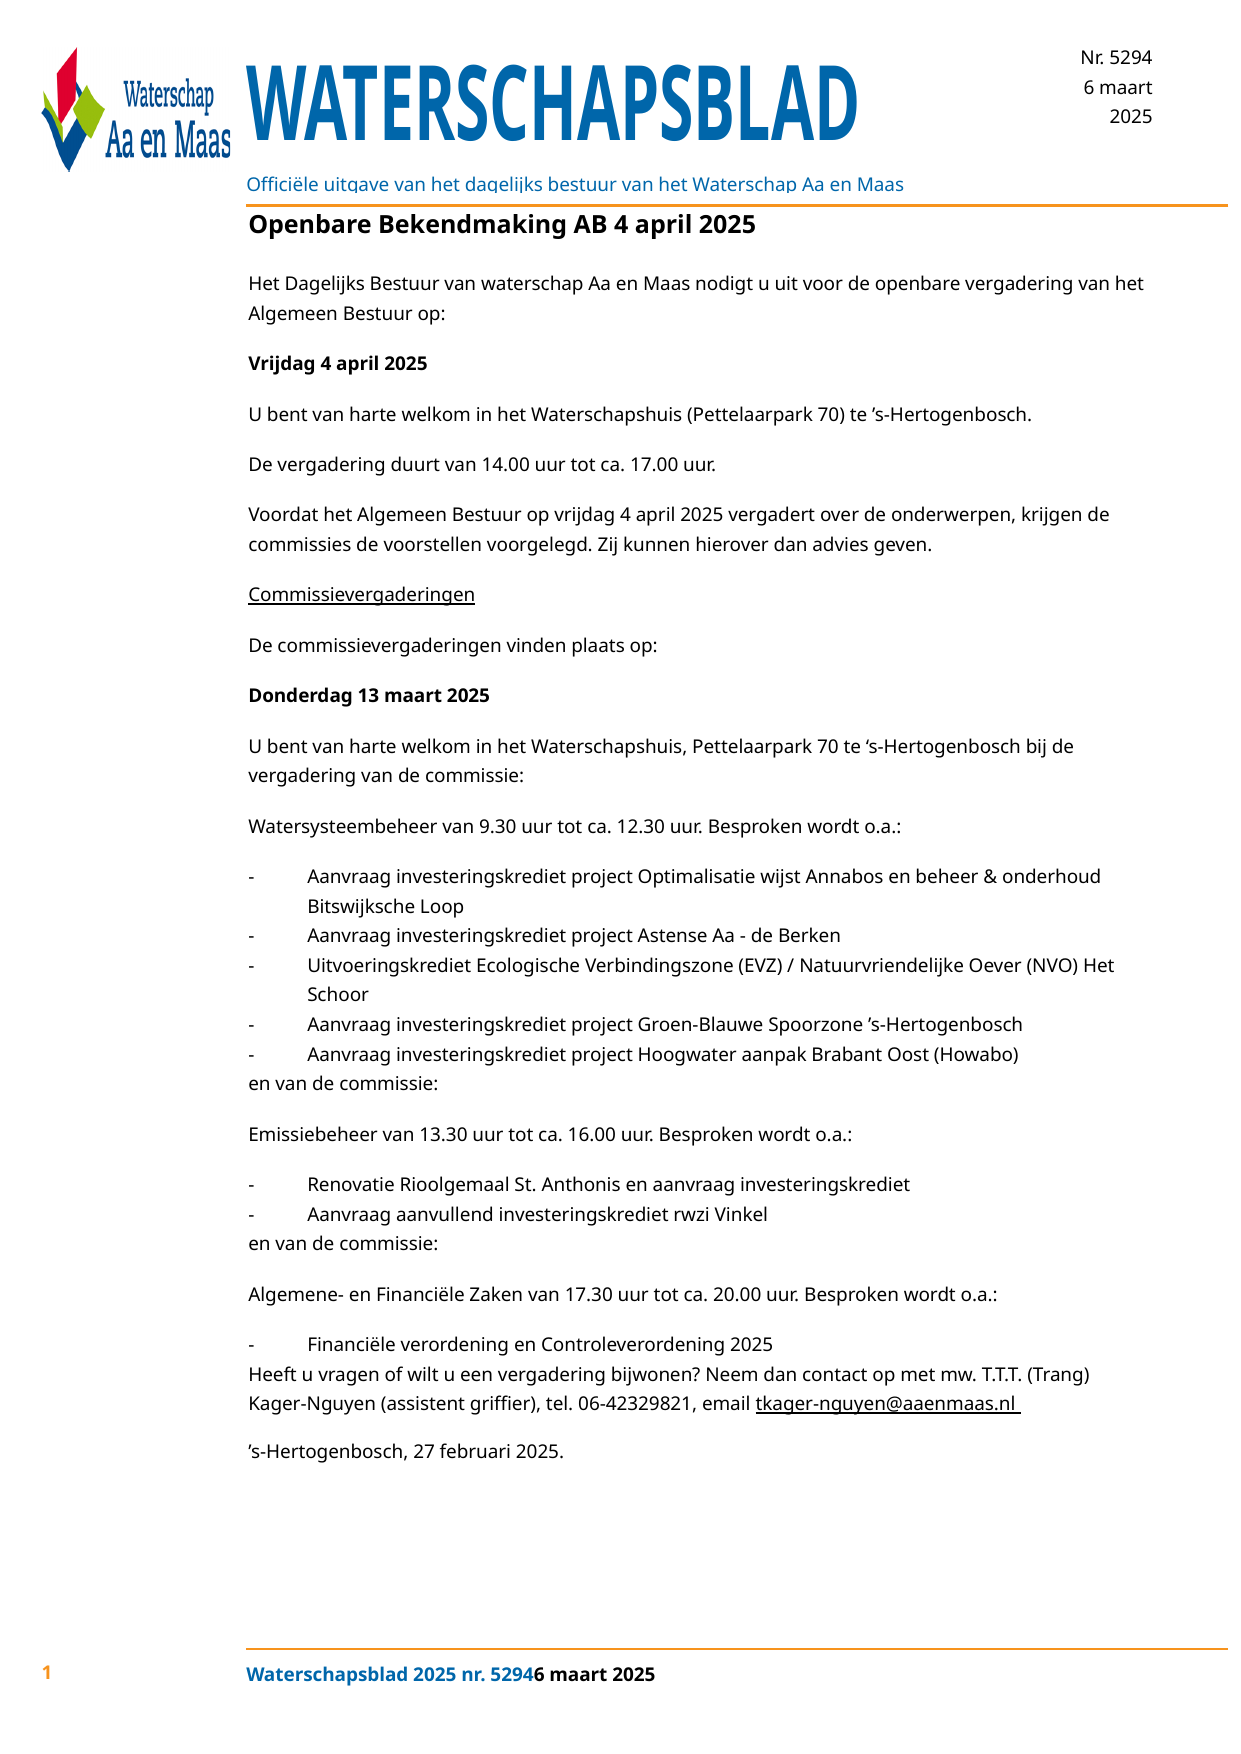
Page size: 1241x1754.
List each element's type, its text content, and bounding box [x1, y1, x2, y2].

text Vrijdag 4 april 2025 [248, 350, 1152, 376]
list Aanvraag investeringskrediet project Hoogwater aanpak Brabant Oost (Howabo) [248, 1041, 1152, 1066]
list Aanvraag investeringskrediet project Groen-Blauwe Spoorzone ’s-Hertogenbosch [248, 1011, 1152, 1037]
text Het Dagelijks Bestuur van waterschap Aa en Maas nodigt u uit voor de openbare vergadering van het Algemeen Bestuur op: [248, 270, 1152, 326]
picture [41, 47, 231, 172]
text U bent van harte welkom in het Waterschapshuis (Pettelaarpark 70) te ’s-Hertogenbosch. [248, 401, 1152, 426]
text en van de commissie: [248, 1070, 1152, 1096]
text U bent van harte welkom in het Waterschapshuis, Pettelaarpark 70 te ‘s-Hertogenbosch bij de vergadering van de commissie: [248, 733, 1152, 788]
text Emissiebeheer van 13.30 uur tot ca. 16.00 uur. Besproken wordt o.a.: [248, 1121, 1152, 1146]
text Voordat het Algemeen Bestuur op vrijdag 4 april 2025 vergadert over de onderwerpen, krijgen de commissies de voorstellen voorgelegd. Zij kunnen hierover dan advies geven. [248, 502, 1152, 557]
text Watersysteembeheer van 9.30 uur tot ca. 12.30 uur. Besproken wordt o.a.: [248, 813, 1152, 838]
text Commissievergaderingen [248, 582, 1152, 607]
list Financiële verordening en Controleverordening 2025 [248, 1331, 1152, 1357]
list Aanvraag investeringskrediet project Astense Aa - de Berken [248, 922, 1152, 948]
text Heeft u vragen of wilt u een vergadering bijwonen? Neem dan contact op met mw. T.T.T. (Trang) Kager-Nguyen (assistent griffier), tel. 06-42329821, email tkager-nguyen@aaenmaas.nl [248, 1361, 1152, 1416]
text De commissievergaderingen vinden plaats op: [248, 632, 1152, 658]
list Aanvraag aanvullend investeringskrediet rwzi Vinkel [248, 1201, 1152, 1226]
list Aanvraag investeringskrediet project Optimalisatie wijst Annabos en beheer & onderhoud Bitswijksche Loop [248, 863, 1152, 918]
text en van de commissie: [248, 1230, 1152, 1256]
text ’s-Hertogenbosch, 27 februari 2025. [248, 1438, 1152, 1464]
list Renovatie Rioolgemaal St. Anthonis en aanvraag investeringskrediet [248, 1171, 1152, 1197]
text De vergadering duurt van 14.00 uur tot ca. 17.00 uur. [248, 451, 1152, 477]
list Uitvoeringskrediet Ecologische Verbindingszone (EVZ) / Natuurvriendelijke Oever (NVO) Het Schoor [248, 952, 1152, 1007]
text Openbare Bekendmaking AB 4 april 2025 [248, 207, 1152, 241]
text Algemene- en Financiële Zaken van 17.30 uur tot ca. 20.00 uur. Besproken wordt o.a.: [248, 1281, 1152, 1306]
text Donderdag 13 maart 2025 [248, 682, 1152, 708]
